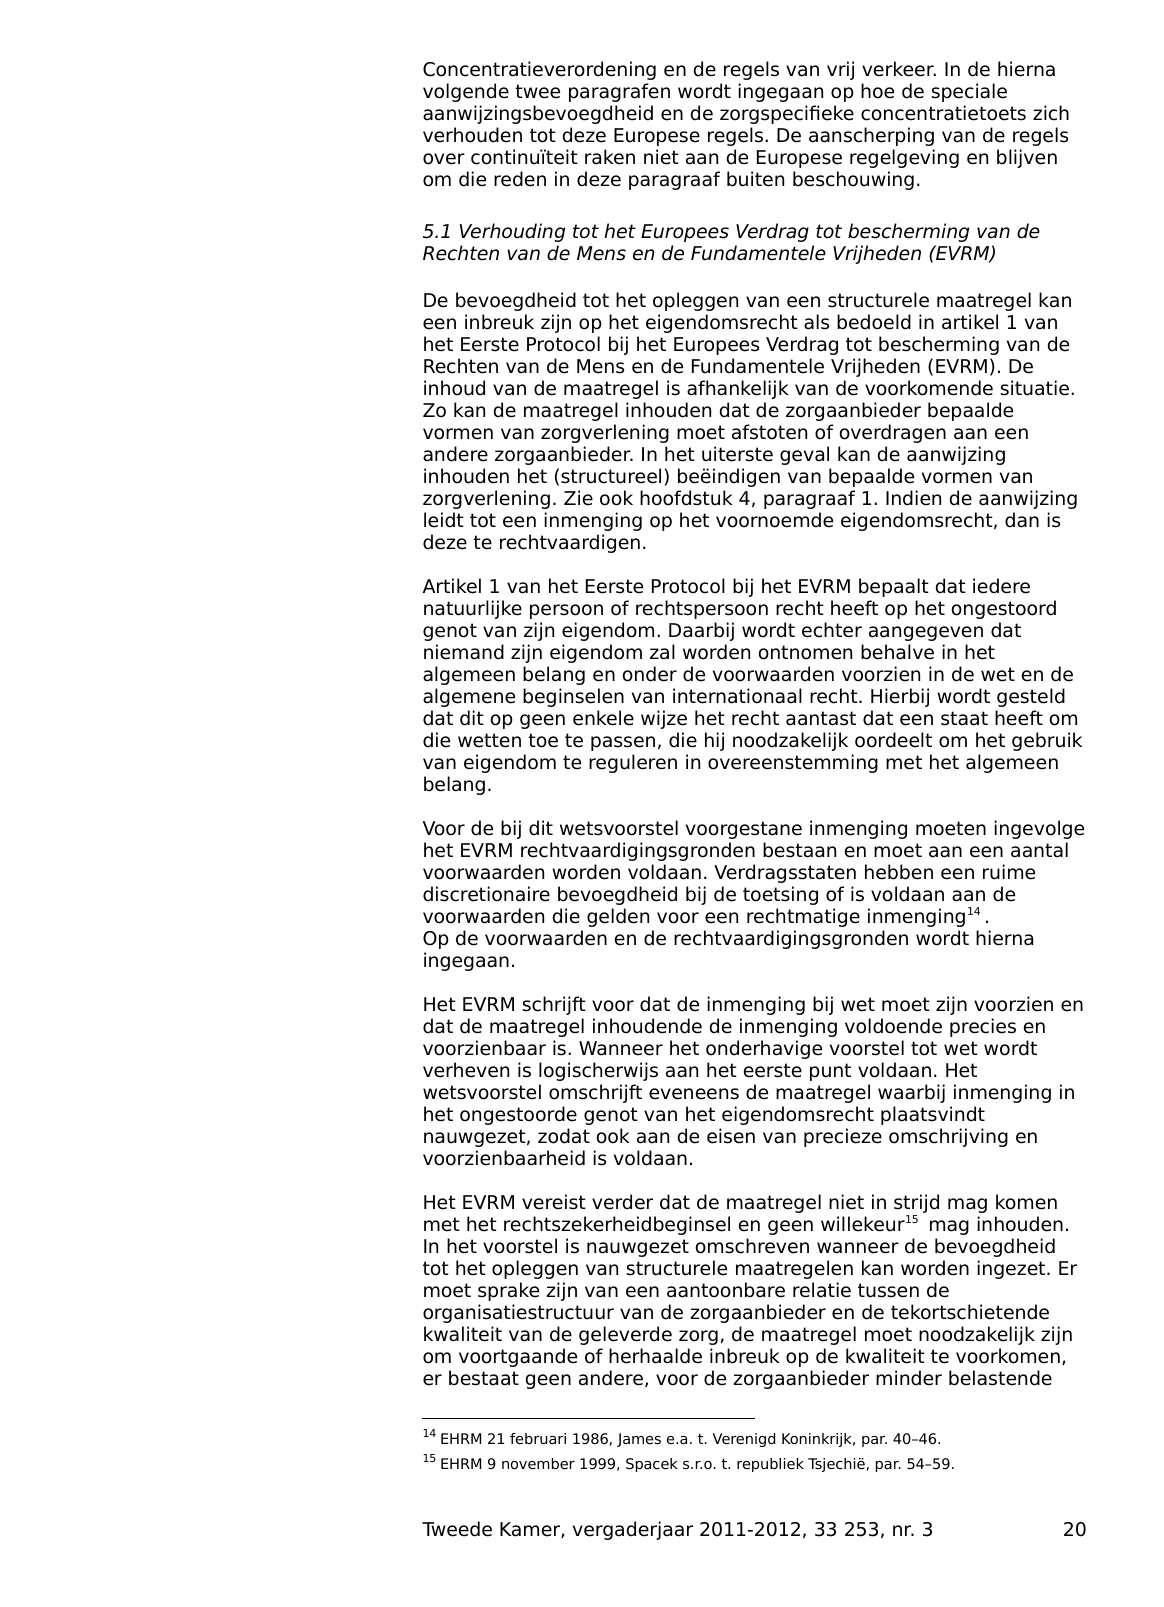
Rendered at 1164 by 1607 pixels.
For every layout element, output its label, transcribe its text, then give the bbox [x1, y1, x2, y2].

text Voor de bij dit wetsvoorstel voorgestane inmenging moeten ingevolge het EVRM rechtvaardigingsgronden bestaan en moet aan een aantal voorwaarden worden voldaan. Verdragsstaten hebben een ruime discretionaire bevoegdheid bij de toetsing of is voldaan aan de voorwaarden die gelden voor een rechtmatige inmenging. [422, 818, 1087, 928]
text EHRM 21 februari 1986, James e.a. t. Verenigd Koninkrijk, par. 40–46. [422, 1427, 1087, 1449]
text Artikel 1 van het Eerste Protocol bij het EVRM bepaalt dat iedere natuurlijke persoon of rechtspersoon recht heeft op het ongestoord genot van zijn eigendom. Daarbij wordt echter aangegeven dat niemand zijn eigendom zal worden ontnomen behalve in het algemeen belang en onder de voorwaarden voorzien in de wet en de algemene beginselen van internationaal recht. Hierbij wordt gesteld dat dit op geen enkele wijze het recht aantast dat een staat heeft om die wetten toe te passen, die hij noodzakelijk oordeelt om het gebruik van eigendom te reguleren in overeenstemming met het algemeen belang. [422, 576, 1087, 796]
text EHRM 9 november 1999, Spacek s.r.o. t. republiek Tsjechië, par. 54–59. [422, 1452, 1087, 1474]
text Concentratieverordening en de regels van vrij verkeer. In de hierna volgende twee paragrafen wordt ingegaan op hoe de speciale aanwijzingsbevoegdheid en de zorgspecifieke concentratietoets zich verhouden tot deze Europese regels. De aanscherping van de regels over continuïteit raken niet aan de Europese regelgeving en blijven om die reden in deze paragraaf buiten beschouwing. [422, 59, 1087, 191]
text De bevoegdheid tot het opleggen van een structurele maatregel kan een inbreuk zijn op het eigendomsrecht als bedoeld in artikel 1 van het Eerste Protocol bij het Europees Verdrag tot bescherming van de Rechten van de Mens en de Fundamentele Vrijheden (EVRM). De inhoud van de maatregel is afhankelijk van de voorkomende situatie. Zo kan de maatregel inhouden dat de zorgaanbieder bepaalde vormen van zorgverlening moet afstoten of overdragen aan een andere zorgaanbieder. In het uiterste geval kan de aanwijzing inhouden het (structureel) beëindigen van bepaalde vormen van zorgverlening. Zie ook hoofdstuk 4, paragraaf 1. Indien de aanwijzing leidt tot een inmenging op het voornoemde eigendomsrecht, dan is deze te rechtvaardigen. [422, 290, 1087, 554]
text Het EVRM schrijft voor dat de inmenging bij wet moet zijn voorzien en dat de maatregel inhoudende de inmenging voldoende precies en voorzienbaar is. Wanneer het onderhavige voorstel tot wet wordt verheven is logischerwijs aan het eerste punt voldaan. Het wetsvoorstel omschrijft eveneens de maatregel waarbij inmenging in het ongestoorde genot van het eigendomsrecht plaatsvindt nauwgezet, zodat ook aan de eisen van precieze omschrijving en voorzienbaarheid is voldaan. [422, 994, 1087, 1170]
text Het EVRM vereist verder dat de maatregel niet in strijd mag komen met het rechtszekerheidbeginsel en geen willekeur mag inhouden. In het voorstel is nauwgezet omschreven wanneer de bevoegdheid tot het opleggen van structurele maatregelen kan worden ingezet. Er moet sprake zijn van een aantoonbare relatie tussen de organisatiestructuur van de zorgaanbieder en de tekortschietende kwaliteit van de geleverde zorg, de maatregel moet noodzakelijk zijn om voortgaande of herhaalde inbreuk op de kwaliteit te voorkomen, er bestaat geen andere, voor de zorgaanbieder minder belastende [422, 1192, 1087, 1390]
text Op de voorwaarden en de rechtvaardigingsgronden wordt hierna ingegaan. [422, 928, 1087, 972]
subtitle 5.1 Verhouding tot het Europees Verdrag tot bescherming van de Rechten van de Mens en de Fundamentele Vrijheden (EVRM) [422, 221, 1087, 265]
